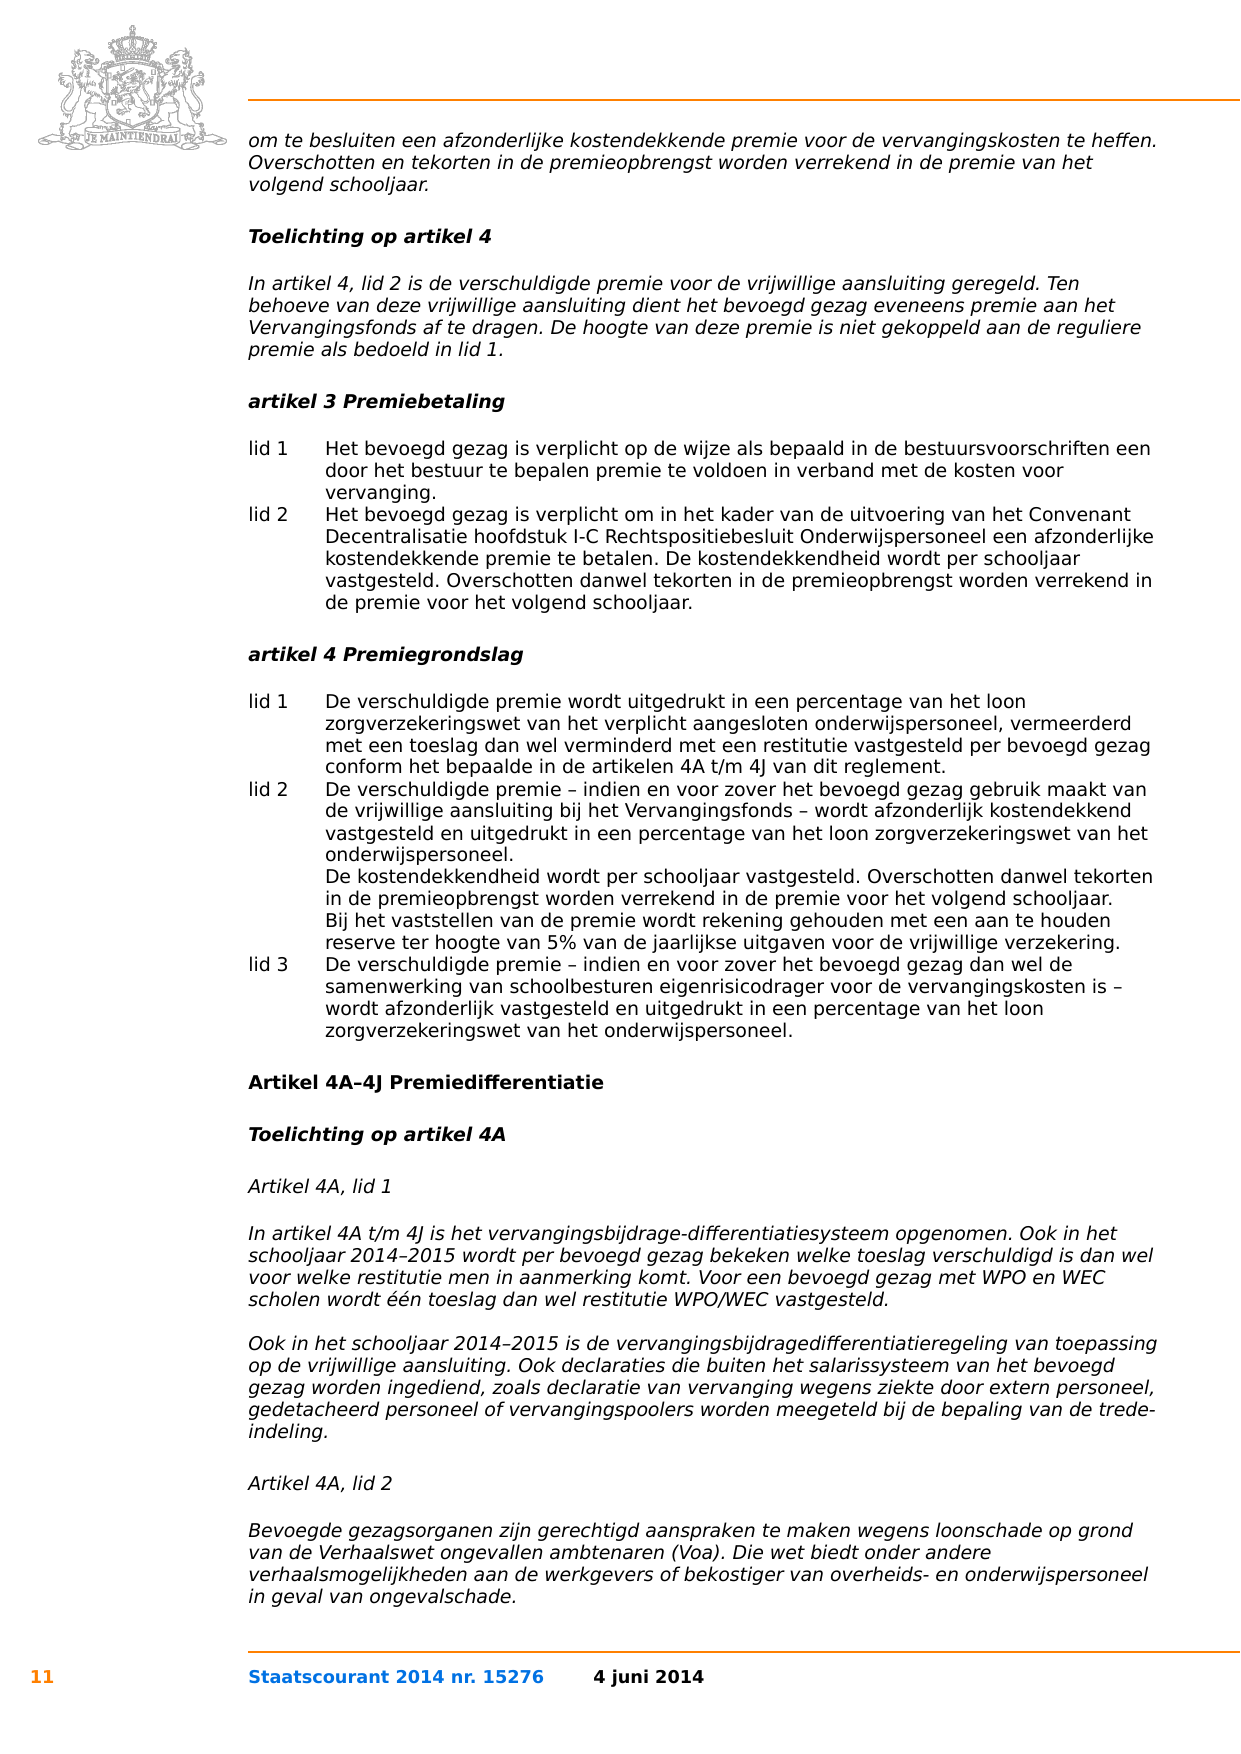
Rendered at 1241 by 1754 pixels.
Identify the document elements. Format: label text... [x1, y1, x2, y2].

text In artikel 4A t/m 4J is het vervangingsbijdrage-differentiatiesysteem opgenomen. Ook in het schooljaar 2014–2015 wordt per bevoegd gezag bekeken welke toeslag verschuldigd is dan wel voor welke restitutie men in aanmerking komt. Voor een bevoegd gezag met WPO en WEC scholen wordt één toeslag dan wel restitutie WPO/WEC vastgesteld. [248, 1223, 1163, 1311]
text lid 1 Het bevoegd gezag is verplicht op de wijze als bepaald in de bestuursvoorschriften een door het bestuur te bepalen premie te voldoen in verband met de kosten voor vervanging. [248, 438, 1163, 504]
subtitle Artikel 4A, lid 1 [248, 1176, 1163, 1198]
text Bevoegde gezagsorganen zijn gerechtigd aanspraken te maken wegens loonschade op grond van de Verhaalswet ongevallen ambtenaren (Voa). Die wet biedt onder andere verhaalsmogelijkheden aan de werkgevers of bekostiger van overheids- en onderwijspersoneel in geval van ongevalschade. [248, 1520, 1163, 1608]
text De kostendekkendheid wordt per schooljaar vastgesteld. Overschotten danwel tekorten in de premieopbrengst worden verrekend in de premie voor het volgend schooljaar. [325, 866, 1163, 910]
subtitle Artikel 4A–4J Premiedifferentiatie [248, 1072, 1163, 1094]
picture [38, 25, 227, 150]
subtitle Toelichting op artikel 4A [248, 1124, 1163, 1146]
subtitle Artikel 4A, lid 2 [248, 1473, 1163, 1495]
subtitle Toelichting op artikel 4 [248, 226, 1163, 248]
text lid 2 Het bevoegd gezag is verplicht om in het kader van de uitvoering van het Convenant Decentralisatie hoofdstuk I-C Rechtspositiebesluit Onderwijspersoneel een afzonderlijke kostendekkende premie te betalen. De kostendekkendheid wordt per schooljaar vastgesteld. Overschotten danwel tekorten in de premieopbrengst worden verrekend in de premie voor het volgend schooljaar. [248, 504, 1163, 613]
subtitle artikel 3 Premiebetaling [248, 391, 1163, 413]
text Ook in het schooljaar 2014–2015 is de vervangingsbijdragedifferentiatieregeling van toepassing op de vrijwillige aansluiting. Ook declaraties die buiten het salarissysteem van het bevoegd gezag worden ingediend, zoals declaratie van vervanging wegens ziekte door extern personeel, gedetacheerd personeel of vervangingspoolers worden meegeteld bij de bepaling van de trede-indeling. [248, 1333, 1163, 1443]
text om te besluiten een afzonderlijke kostendekkende premie voor de vervangingskosten te heffen. Overschotten en tekorten in de premieopbrengst worden verrekend in de premie van het volgend schooljaar. [248, 130, 1163, 196]
text lid 1 De verschuldigde premie wordt uitgedrukt in een percentage van het loon zorgverzekeringswet van het verplicht aangesloten onderwijspersoneel, vermeerderd met een toeslag dan wel verminderd met een restitutie vastgesteld per bevoegd gezag conform het bepaalde in de artikelen 4A t/m 4J van dit reglement. [248, 691, 1163, 778]
text lid 2 De verschuldigde premie – indien en voor zover het bevoegd gezag gebruik maakt van de vrijwillige aansluiting bij het Vervangingsfonds – wordt afzonderlijk kostendekkend vastgesteld en uitgedrukt in een percentage van het loon zorgverzekeringswet van het onderwijspersoneel. [248, 778, 1163, 866]
text In artikel 4, lid 2 is de verschuldigde premie voor de vrijwillige aansluiting geregeld. Ten behoeve van deze vrijwillige aansluiting dient het bevoegd gezag eveneens premie aan het Vervangingsfonds af te dragen. De hoogte van deze premie is niet gekoppeld aan de reguliere premie als bedoeld in lid 1. [248, 273, 1163, 361]
subtitle artikel 4 Premiegrondslag [248, 643, 1163, 666]
text Bij het vaststellen van de premie wordt rekening gehouden met een aan te houden reserve ter hoogte van 5% van de jaarlijkse uitgaven voor de vrijwillige verzekering. [325, 910, 1163, 954]
text lid 3 De verschuldigde premie – indien en voor zover het bevoegd gezag dan wel de samenwerking van schoolbesturen eigenrisicodrager voor de vervangingskosten is – wordt afzonderlijk vastgesteld en uitgedrukt in een percentage van het loon zorgverzekeringswet van het onderwijspersoneel. [248, 954, 1163, 1042]
